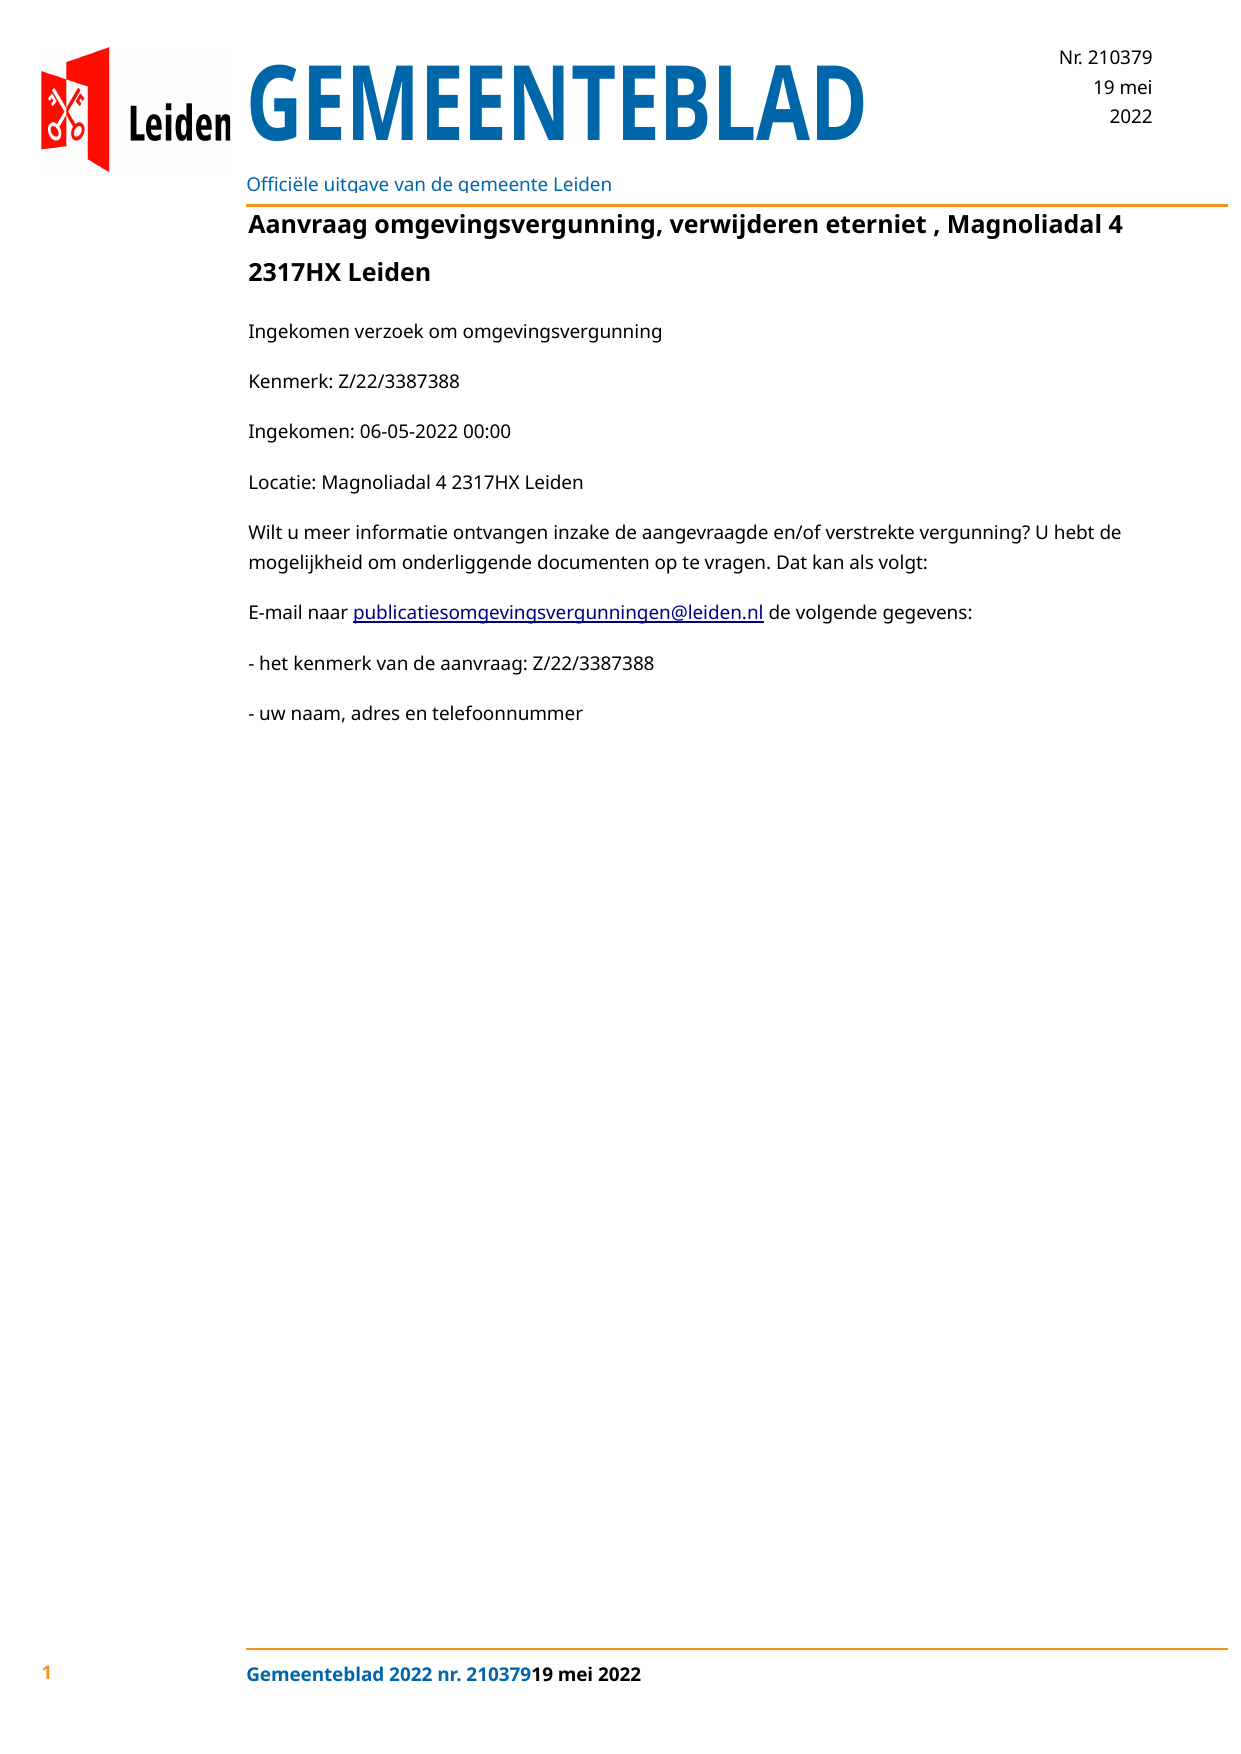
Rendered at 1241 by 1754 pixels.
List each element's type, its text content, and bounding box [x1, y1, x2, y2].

text Kenmerk: Z/22/3387388 [248, 368, 1152, 394]
text Wilt u meer informatie ontvangen inzake de aangevraagde en/of verstrekte vergunning? U hebt de mogelijkheid om onderliggende documenten op te vragen. Dat kan als volgt: [248, 519, 1152, 575]
text Aanvraag omgevingsvergunning, verwijderen eterniet , Magnoliadal 4 2317HX Leiden [248, 207, 1152, 288]
text Ingekomen verzoek om omgevingsvergunning [248, 318, 1152, 344]
picture [41, 47, 231, 172]
text Locatie: Magnoliadal 4 2317HX Leiden [248, 469, 1152, 495]
text - uw naam, adres en telefoonnummer [248, 700, 1152, 726]
text E-mail naar publicatiesomgevingsvergunningen@leiden.nl de volgende gegevens: [248, 599, 1152, 625]
text Ingekomen: 06-05-2022 00:00 [248, 419, 1152, 444]
text - het kenmerk van de aanvraag: Z/22/3387388 [248, 650, 1152, 676]
